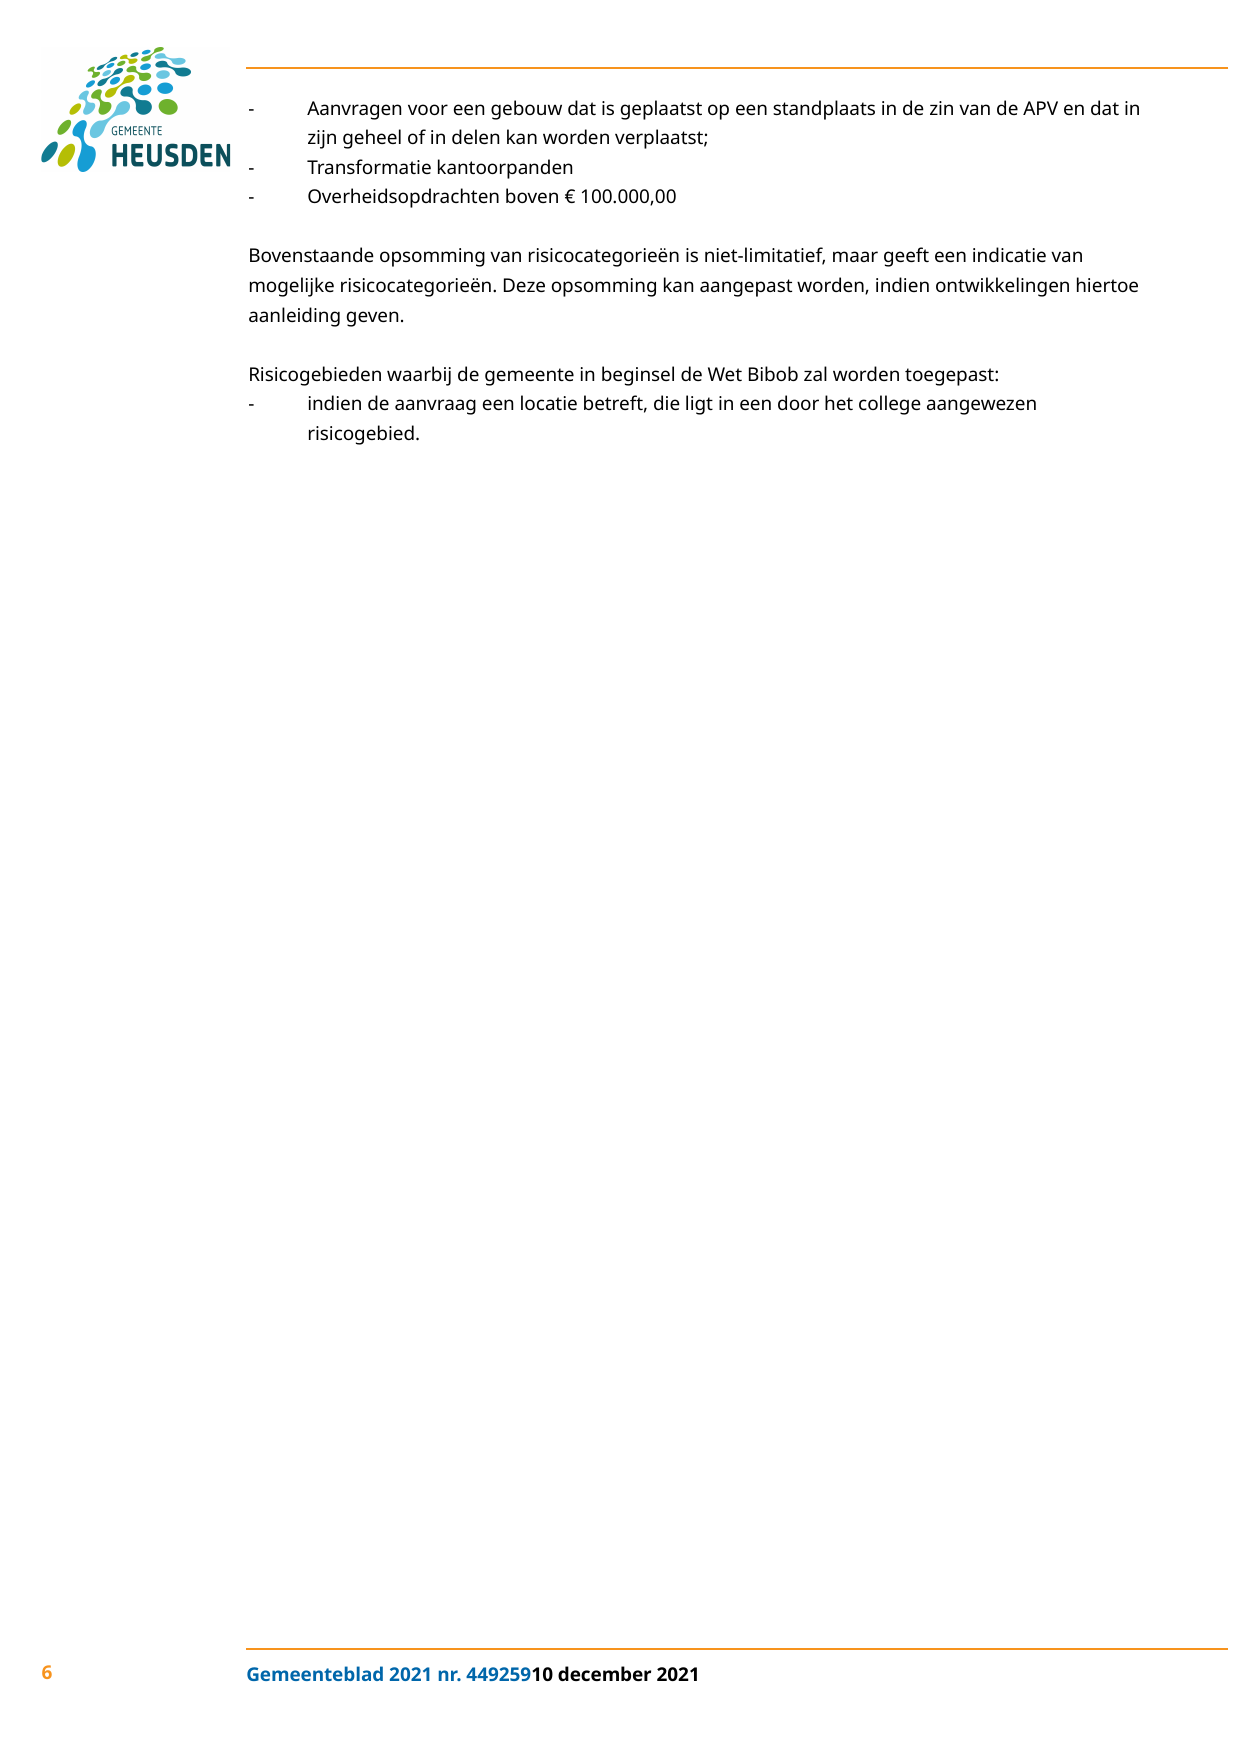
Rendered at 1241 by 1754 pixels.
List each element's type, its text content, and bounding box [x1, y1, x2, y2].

list Aanvragen voor een gebouw dat is geplaatst op een standplaats in de zin van de APV en dat in zijn geheel of in delen kan worden verplaatst; [248, 95, 1152, 150]
list Transformatie kantoorpanden [248, 154, 1152, 180]
list indien de aanvraag een locatie betreft, die ligt in een door het college aangewezen risicogebied. [248, 391, 1152, 446]
picture [41, 47, 231, 172]
text Bovenstaande opsomming van risicocategorieën is niet-limitatief, maar geeft een indicatie van mogelijke risicocategorieën. Deze opsomming kan aangepast worden, indien ontwikkelingen hiertoe aanleiding geven. [248, 243, 1152, 328]
text Risicogebieden waarbij de gemeente in beginsel de Wet Bibob zal worden toegepast: [248, 361, 1152, 387]
list Overheidsopdrachten boven € 100.000,00 [248, 183, 1152, 209]
